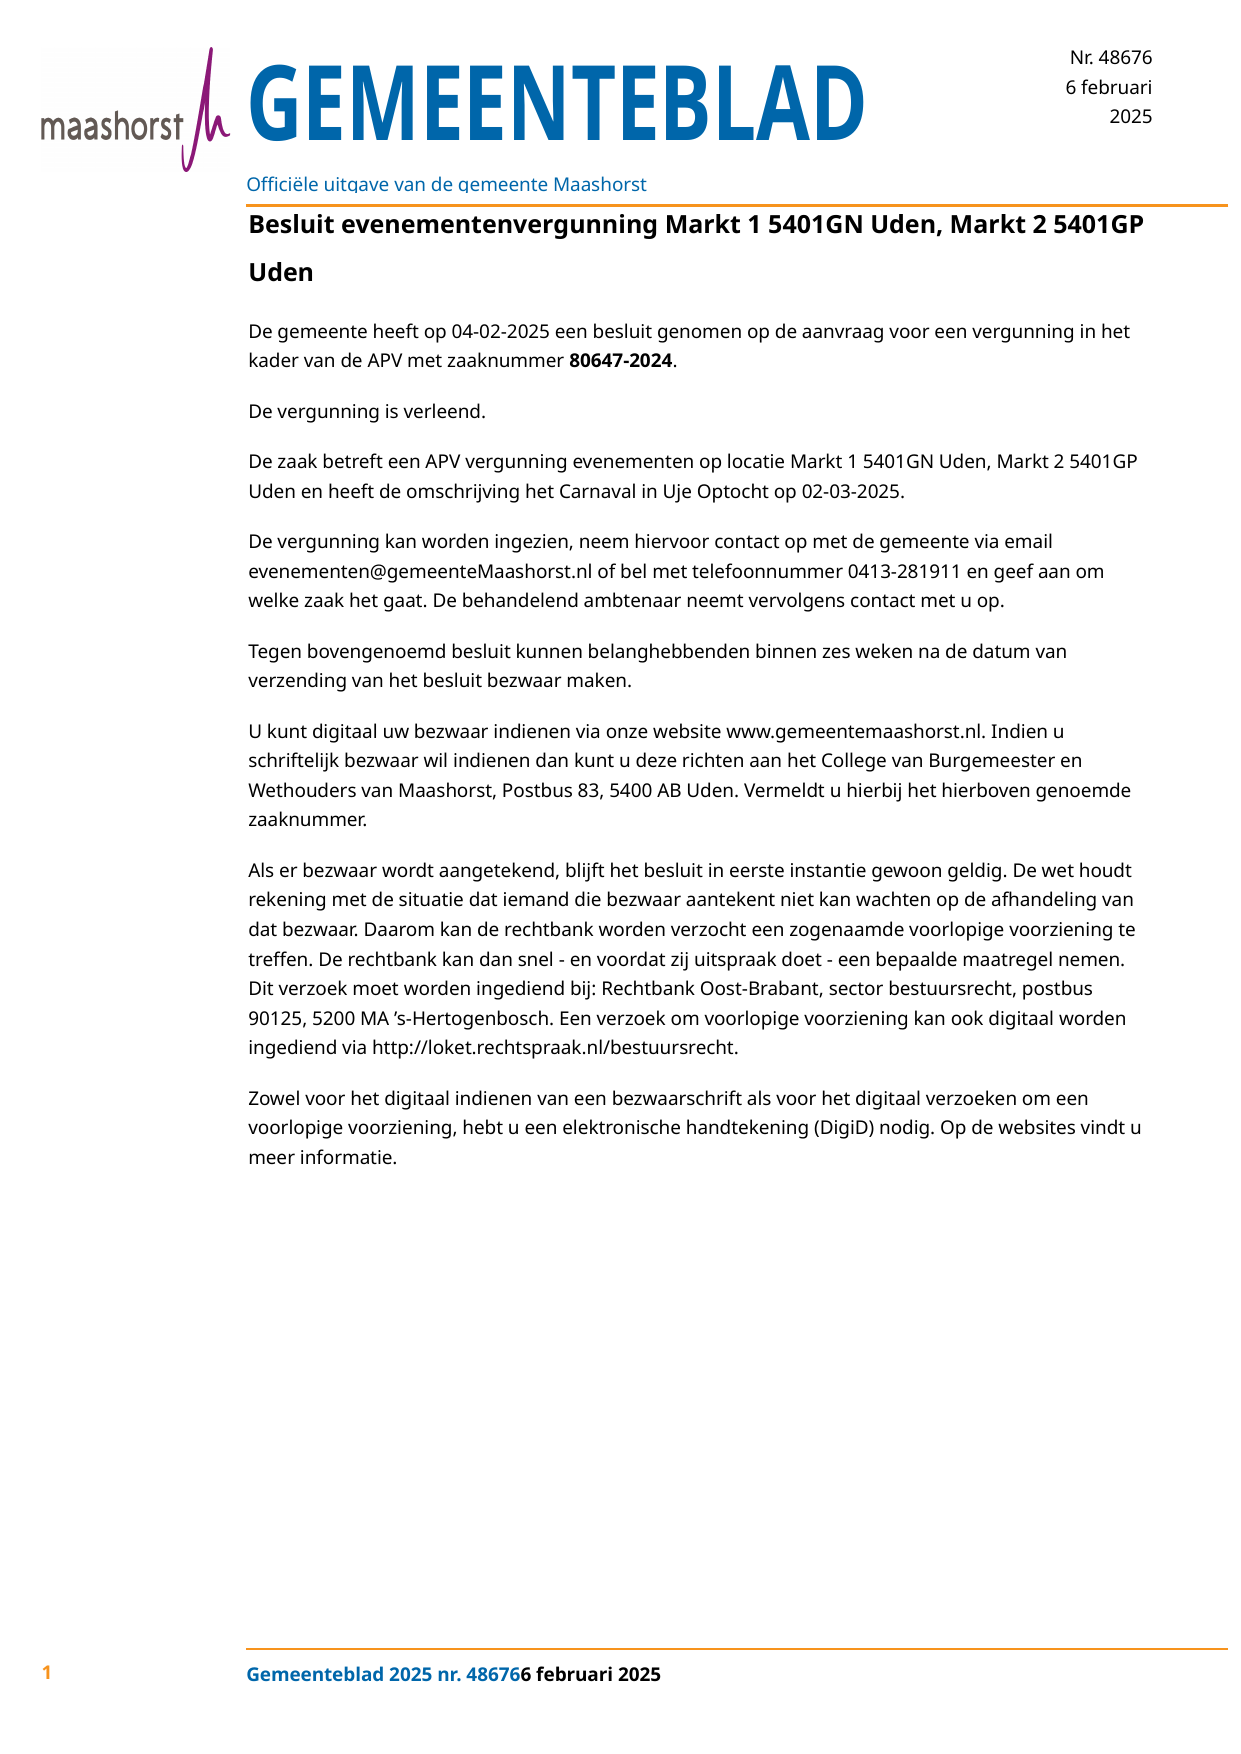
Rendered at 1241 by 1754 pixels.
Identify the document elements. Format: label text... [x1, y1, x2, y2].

picture [41, 47, 231, 172]
text Tegen bovengenoemd besluit kunnen belanghebbenden binnen zes weken na de datum van verzending van het besluit bezwaar maken. [248, 638, 1152, 693]
text De vergunning is verleend. [248, 398, 1152, 424]
text Als er bezwaar wordt aangetekend, blijft het besluit in eerste instantie gewoon geldig. De wet houdt rekening met de situatie dat iemand die bezwaar aantekent niet kan wachten op de afhandeling van dat bezwaar. Daarom kan de rechtbank worden verzocht een zogenaamde voorlopige voorziening te treffen. De rechtbank kan dan snel - en voordat zij uitspraak doet - een bepaalde maatregel nemen. Dit verzoek moet worden ingediend bij: Rechtbank Oost-Brabant, sector bestuursrecht, postbus 90125, 5200 MA ’s-Hertogenbosch. Een verzoek om voorlopige voorziening kan ook digitaal worden ingediend via http://loket.rechtspraak.nl/bestuursrecht. [248, 857, 1152, 1060]
text Zowel voor het digitaal indienen van een bezwaarschrift als voor het digitaal verzoeken om een voorlopige voorziening, hebt u een elektronische handtekening (DigiD) nodig. Op de websites vindt u meer informatie. [248, 1085, 1152, 1170]
text De gemeente heeft op 04-02-2025 een besluit genomen op de aanvraag voor een vergunning in het kader van de APV met zaaknummer 80647-2024. [248, 318, 1152, 373]
text U kunt digitaal uw bezwaar indienen via onze website www.gemeentemaashorst.nl. Indien u schriftelijk bezwaar wil indienen dan kunt u deze richten aan het College van Burgemeester en Wethouders van Maashorst, Postbus 83, 5400 AB Uden. Vermeldt u hierbij het hierboven genoemde zaaknummer. [248, 718, 1152, 832]
text De vergunning kan worden ingezien, neem hiervoor contact op met de gemeente via email evenementen@gemeenteMaashorst.nl of bel met telefoonnummer 0413-281911 en geef aan om welke zaak het gaat. De behandelend ambtenaar neemt vervolgens contact met u op. [248, 528, 1152, 613]
text Besluit evenementenvergunning Markt 1 5401GN Uden, Markt 2 5401GP Uden [248, 207, 1152, 288]
text De zaak betreft een APV vergunning evenementen op locatie Markt 1 5401GN Uden, Markt 2 5401GP Uden en heeft de omschrijving het Carnaval in Uje Optocht op 02-03-2025. [248, 448, 1152, 504]
